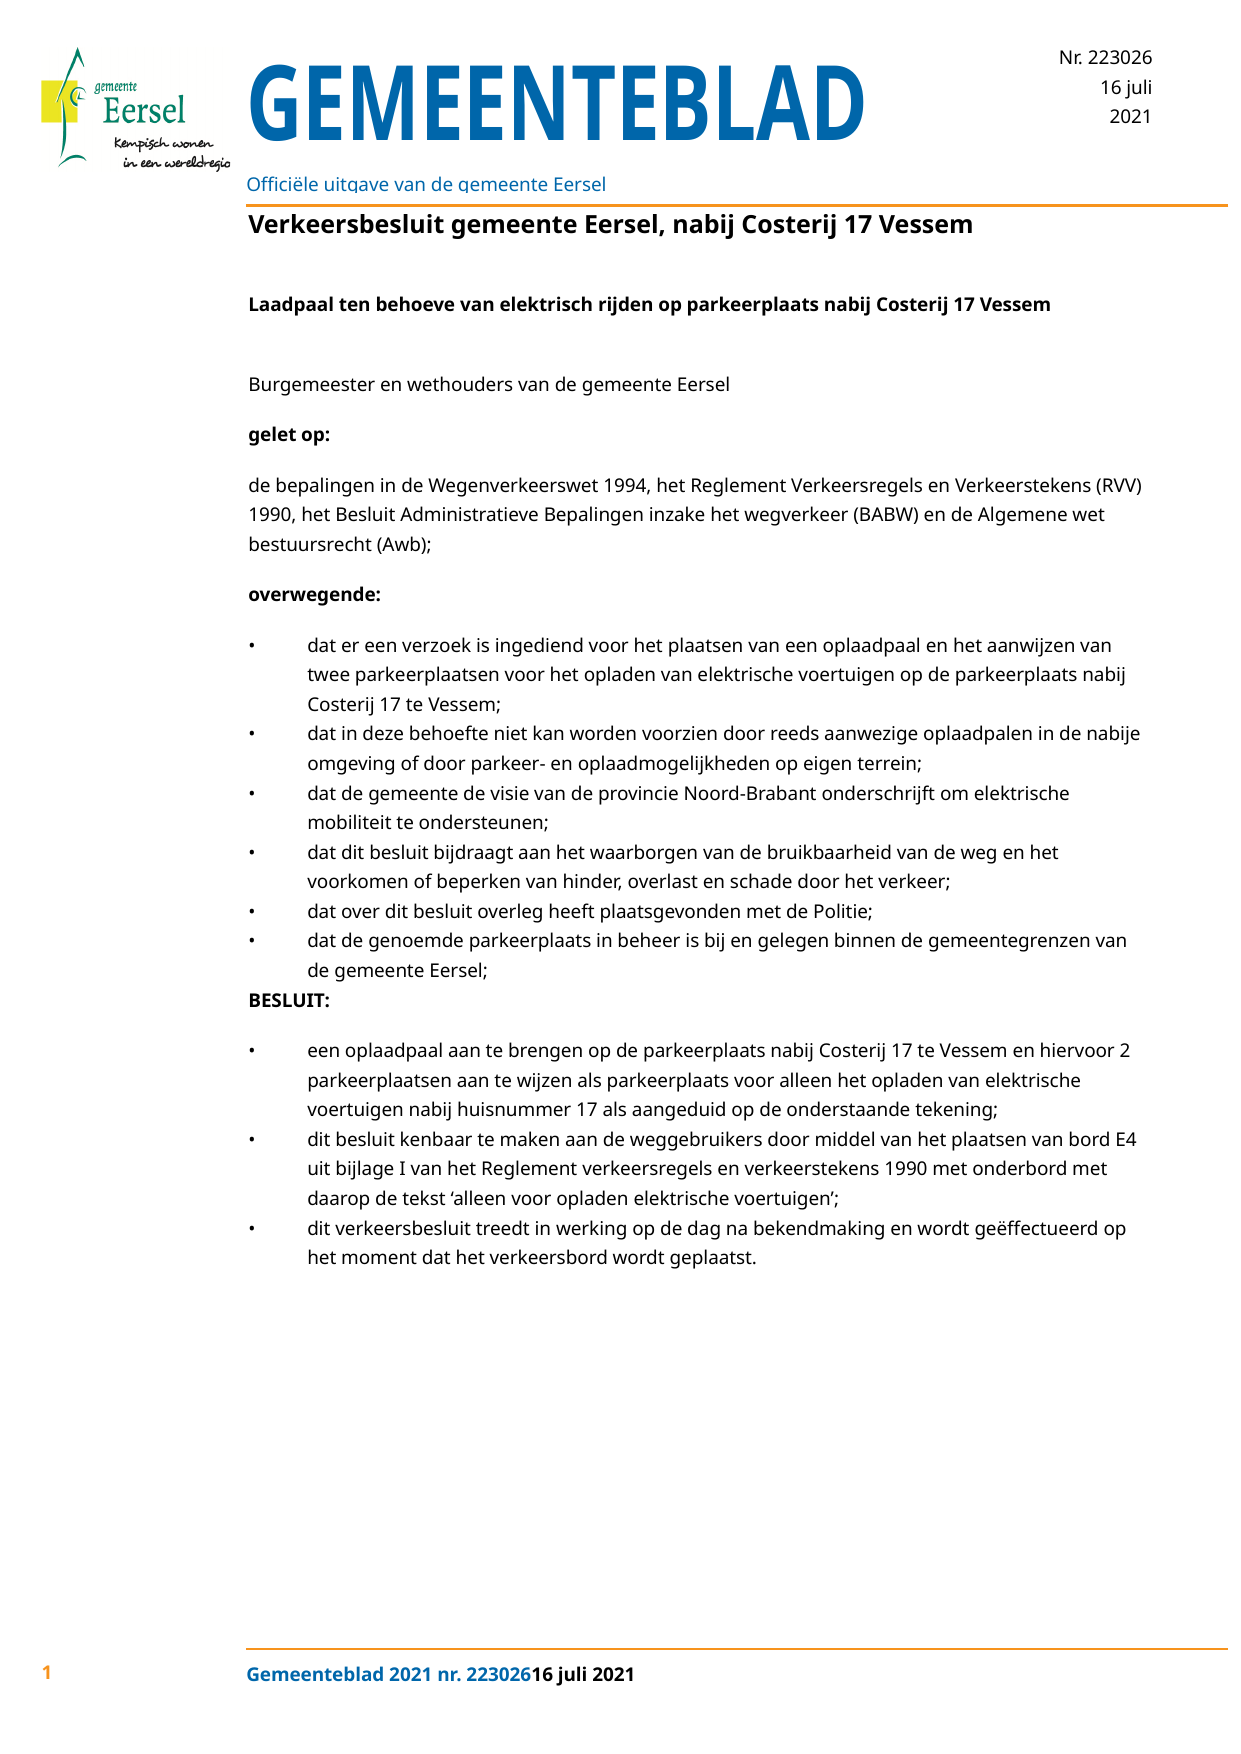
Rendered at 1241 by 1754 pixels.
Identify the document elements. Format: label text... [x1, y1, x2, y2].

list dat de gemeente de visie van de provincie Noord-Brabant onderschrijft om elektrische mobiliteit te ondersteunen; [248, 780, 1152, 835]
text overwegende: [248, 581, 1152, 607]
list dat over dit besluit overleg heeft plaatsgevonden met de Politie; [248, 898, 1152, 924]
text Laadpaal ten behoeve van elektrisch rijden op parkeerplaats nabij Costerij 17 Vessem [248, 291, 1152, 317]
text Verkeersbesluit gemeente Eersel, nabij Costerij 17 Vessem [248, 207, 1152, 241]
list dat in deze behoefte niet kan worden voorzien door reeds aanwezige oplaadpalen in de nabije omgeving of door parkeer- en oplaadmogelijkheden op eigen terrein; [248, 721, 1152, 776]
list dat er een verzoek is ingediend voor het plaatsen van een oplaadpaal en het aanwijzen van twee parkeerplaatsen voor het opladen van elektrische voertuigen op de parkeerplaats nabij Costerij 17 te Vessem; [248, 632, 1152, 717]
text Burgemeester en wethouders van de gemeente Eersel [248, 371, 1152, 397]
list dat de genoemde parkeerplaats in beheer is bij en gelegen binnen de gemeentegrenzen van de gemeente Eersel; [248, 928, 1152, 983]
list een oplaadpaal aan te brengen op de parkeerplaats nabij Costerij 17 te Vessem en hiervoor 2 parkeerplaatsen aan te wijzen als parkeerplaats voor alleen het opladen van elektrische voertuigen nabij huisnummer 17 als aangeduid op de onderstaande tekening; [248, 1037, 1152, 1122]
text gelet op: [248, 421, 1152, 447]
text de bepalingen in de Wegenverkeerswet 1994, het Reglement Verkeersregels en Verkeerstekens (RVV) 1990, het Besluit Administratieve Bepalingen inzake het wegverkeer (BABW) en de Algemene wet bestuursrecht (Awb); [248, 472, 1152, 557]
text BESLUIT: [248, 987, 1152, 1013]
list dit besluit kenbaar te maken aan de weggebruikers door middel van het plaatsen van bord E4 uit bijlage I van het Reglement verkeersregels en verkeerstekens 1990 met onderbord met daarop de tekst ‘alleen voor opladen elektrische voertuigen’; [248, 1126, 1152, 1211]
picture [41, 47, 231, 172]
list dit verkeersbesluit treedt in werking op de dag na bekendmaking en wordt geëffectueerd op het moment dat het verkeersbord wordt geplaatst. [248, 1215, 1152, 1270]
list dat dit besluit bijdraagt aan het waarborgen van de bruikbaarheid van de weg en het voorkomen of beperken van hinder, overlast en schade door het verkeer; [248, 839, 1152, 894]
